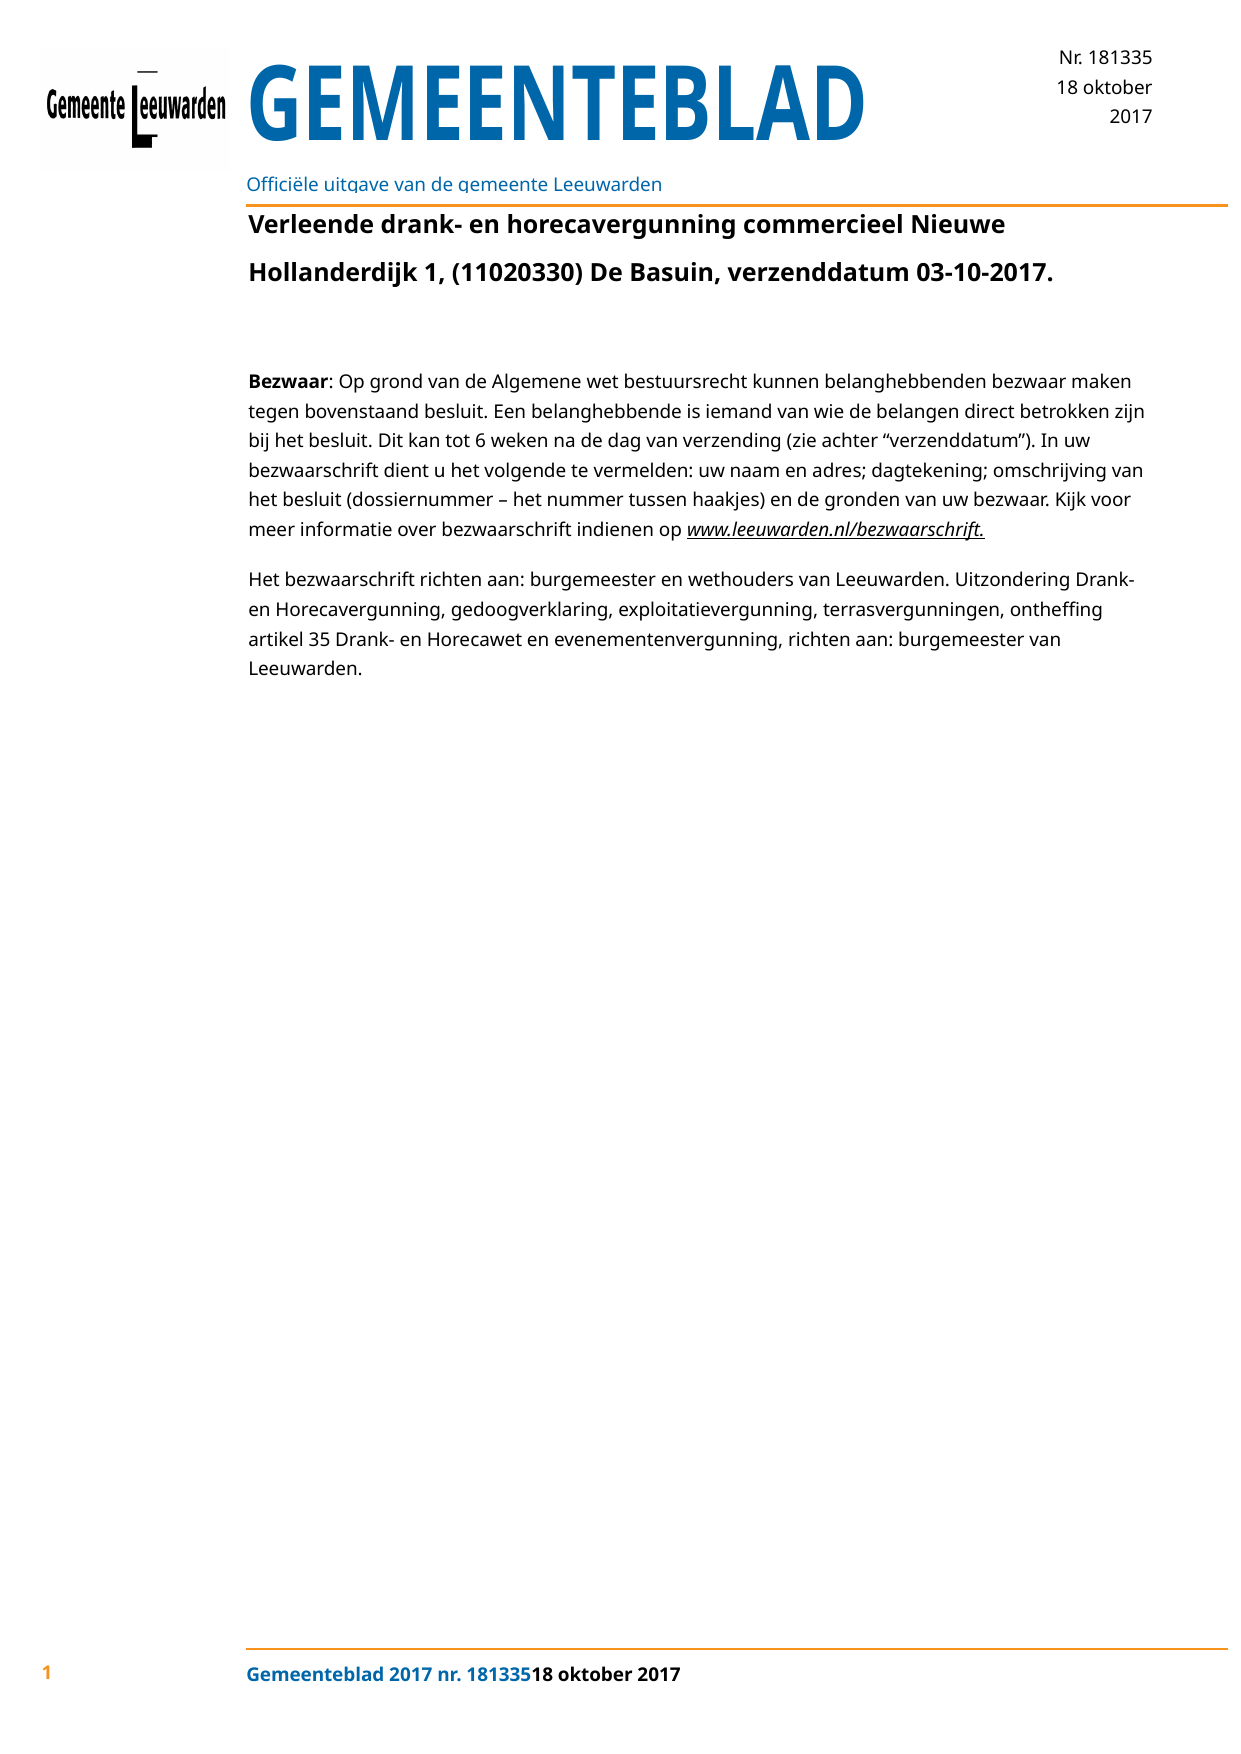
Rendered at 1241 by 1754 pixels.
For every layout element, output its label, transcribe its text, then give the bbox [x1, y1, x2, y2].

picture [41, 47, 231, 172]
text Verleende drank- en horecavergunning commercieel Nieuwe Hollanderdijk 1, (11020330) De Basuin, verzenddatum 03-10-2017. [248, 207, 1152, 288]
text Het bezwaarschrift richten aan: burgemeester en wethouders van Leeuwarden. Uitzondering Drank- en Horecavergunning, gedoogverklaring, exploitatievergunning, terrasvergunningen, ontheffing artikel 35 Drank- en Horecawet en evenementenvergunning, richten aan: burgemeester van Leeuwarden. [248, 567, 1152, 681]
text Bezwaar: Op grond van de Algemene wet bestuursrecht kunnen belanghebbenden bezwaar maken tegen bovenstaand besluit. Een belanghebbende is iemand van wie de belangen direct betrokken zijn bij het besluit. Dit kan tot 6 weken na de dag van verzending (zie achter “verzenddatum”). In uw bezwaarschrift dient u het volgende te vermelden: uw naam en adres; dagtekening; omschrijving van het besluit (dossiernummer – het nummer tussen haakjes) en de gronden van uw bezwaar. Kijk voor meer informatie over bezwaarschrift indienen op www.leeuwarden.nl/bezwaarschrift. [248, 368, 1152, 542]
